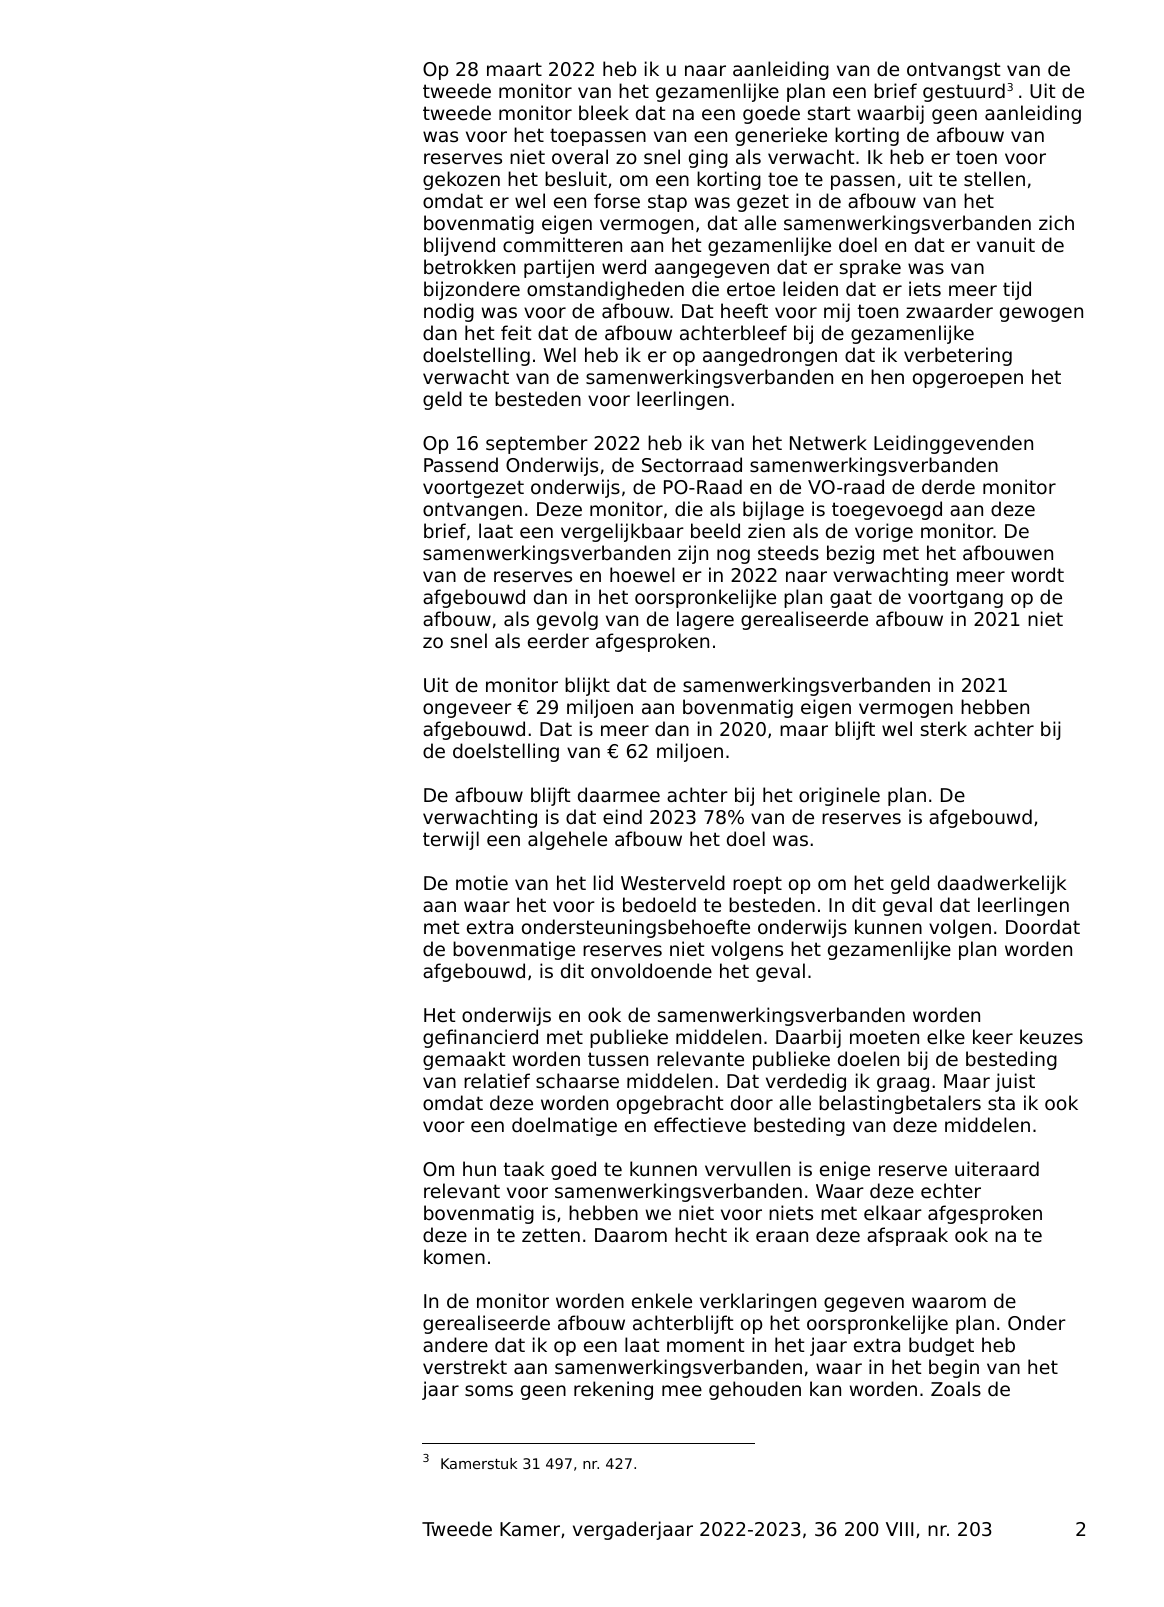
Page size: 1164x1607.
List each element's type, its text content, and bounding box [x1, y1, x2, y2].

text Op 28 maart 2022 heb ik u naar aanleiding van de ontvangst van de tweede monitor van het gezamenlijke plan een brief gestuurd. Uit de tweede monitor bleek dat na een goede start waarbij geen aanleiding was voor het toepassen van een generieke korting de afbouw van reserves niet overal zo snel ging als verwacht. Ik heb er toen voor gekozen het besluit, om een korting toe te passen, uit te stellen, omdat er wel een forse stap was gezet in de afbouw van het bovenmatig eigen vermogen, dat alle samenwerkingsverbanden zich blijvend committeren aan het gezamenlijke doel en dat er vanuit de betrokken partijen werd aangegeven dat er sprake was van bijzondere omstandigheden die ertoe leiden dat er iets meer tijd nodig was voor de afbouw. Dat heeft voor mij toen zwaarder gewogen dan het feit dat de afbouw achterbleef bij de gezamenlijke doelstelling. Wel heb ik er op aangedrongen dat ik verbetering verwacht van de samenwerkingsverbanden en hen opgeroepen het geld te besteden voor leerlingen. [422, 59, 1087, 411]
text Uit de monitor blijkt dat de samenwerkingsverbanden in 2021 ongeveer € 29 miljoen aan bovenmatig eigen vermogen hebben afgebouwd. Dat is meer dan in 2020, maar blijft wel sterk achter bij de doelstelling van € 62 miljoen. [422, 675, 1087, 763]
text Om hun taak goed te kunnen vervullen is enige reserve uiteraard relevant voor samenwerkingsverbanden. Waar deze echter bovenmatig is, hebben we niet voor niets met elkaar afgesproken deze in te zetten. Daarom hecht ik eraan deze afspraak ook na te komen. [422, 1159, 1087, 1269]
text De motie van het lid Westerveld roept op om het geld daadwerkelijk aan waar het voor is bedoeld te besteden. In dit geval dat leerlingen met extra ondersteuningsbehoefte onderwijs kunnen volgen. Doordat de bovenmatige reserves niet volgens het gezamenlijke plan worden afgebouwd, is dit onvoldoende het geval. [422, 873, 1087, 983]
text Kamerstuk 31 497, nr. 427. [422, 1452, 1087, 1474]
text In de monitor worden enkele verklaringen gegeven waarom de gerealiseerde afbouw achterblijft op het oorspronkelijke plan. Onder andere dat ik op een laat moment in het jaar extra budget heb verstrekt aan samenwerkingsverbanden, waar in het begin van het jaar soms geen rekening mee gehouden kan worden. Zoals de [422, 1291, 1087, 1401]
text Op 16 september 2022 heb ik van het Netwerk Leidinggevenden Passend Onderwijs, de Sectorraad samenwerkingsverbanden voortgezet onderwijs, de PO-Raad en de VO-raad de derde monitor ontvangen. Deze monitor, die als bijlage is toegevoegd aan deze brief, laat een vergelijkbaar beeld zien als de vorige monitor. De samenwerkingsverbanden zijn nog steeds bezig met het afbouwen van de reserves en hoewel er in 2022 naar verwachting meer wordt afgebouwd dan in het oorspronkelijke plan gaat de voortgang op de afbouw, als gevolg van de lagere gerealiseerde afbouw in 2021 niet zo snel als eerder afgesproken. [422, 433, 1087, 653]
text Het onderwijs en ook de samenwerkingsverbanden worden gefinancierd met publieke middelen. Daarbij moeten elke keer keuzes gemaakt worden tussen relevante publieke doelen bij de besteding van relatief schaarse middelen. Dat verdedig ik graag. Maar juist omdat deze worden opgebracht door alle belastingbetalers sta ik ook voor een doelmatige en effectieve besteding van deze middelen. [422, 1005, 1087, 1137]
text De afbouw blijft daarmee achter bij het originele plan. De verwachting is dat eind 2023 78% van de reserves is afgebouwd, terwijl een algehele afbouw het doel was. [422, 785, 1087, 851]
